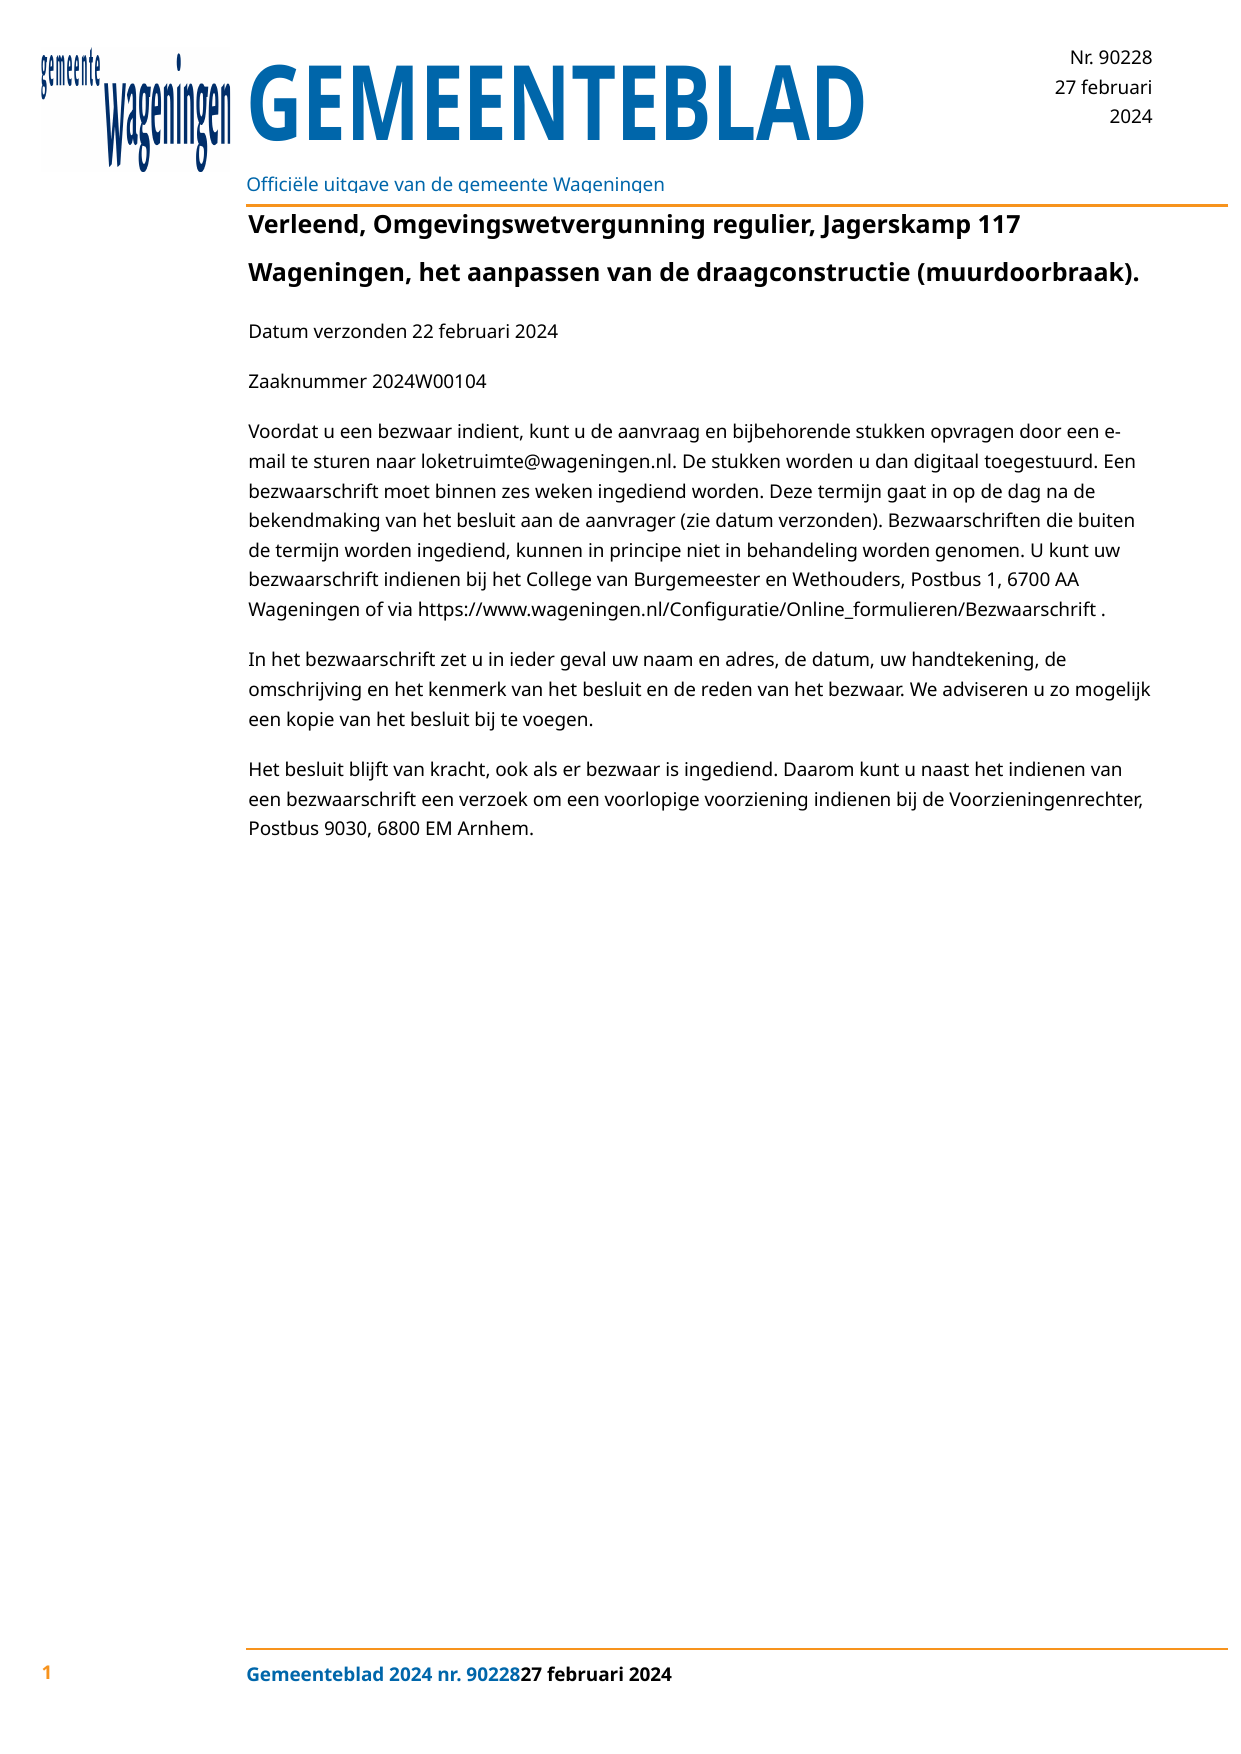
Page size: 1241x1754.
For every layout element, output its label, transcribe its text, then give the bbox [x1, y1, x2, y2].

text Zaaknummer 2024W00104 [248, 368, 1152, 394]
text Het besluit blijft van kracht, ook als er bezwaar is ingediend. Daarom kunt u naast het indienen van een bezwaarschrift een verzoek om een voorlopige voorziening indienen bij de Voorzieningenrechter, Postbus 9030, 6800 EM Arnhem. [248, 756, 1152, 841]
text In het bezwaarschrift zet u in ieder geval uw naam en adres, de datum, uw handtekening, de omschrijving en het kenmerk van het besluit en de reden van het bezwaar. We adviseren u zo mogelijk een kopie van het besluit bij te voegen. [248, 647, 1152, 732]
text Verleend, Omgevingswetvergunning regulier, Jagerskamp 117 Wageningen, het aanpassen van de draagconstructie (muurdoorbraak). [248, 207, 1152, 288]
text Voordat u een bezwaar indient, kunt u de aanvraag en bijbehorende stukken opvragen door een e-mail te sturen naar loketruimte@wageningen.nl. De stukken worden u dan digitaal toegestuurd. Een bezwaarschrift moet binnen zes weken ingediend worden. Deze termijn gaat in op de dag na de bekendmaking van het besluit aan de aanvrager (zie datum verzonden). Bezwaarschriften die buiten de termijn worden ingediend, kunnen in principe niet in behandeling worden genomen. U kunt uw bezwaarschrift indienen bij het College van Burgemeester en Wethouders, Postbus 1, 6700 AA Wageningen of via https://www.wageningen.nl/Configuratie/Online_formulieren/Bezwaarschrift . [248, 419, 1152, 622]
picture [41, 47, 231, 172]
text Datum verzonden 22 februari 2024 [248, 318, 1152, 344]
